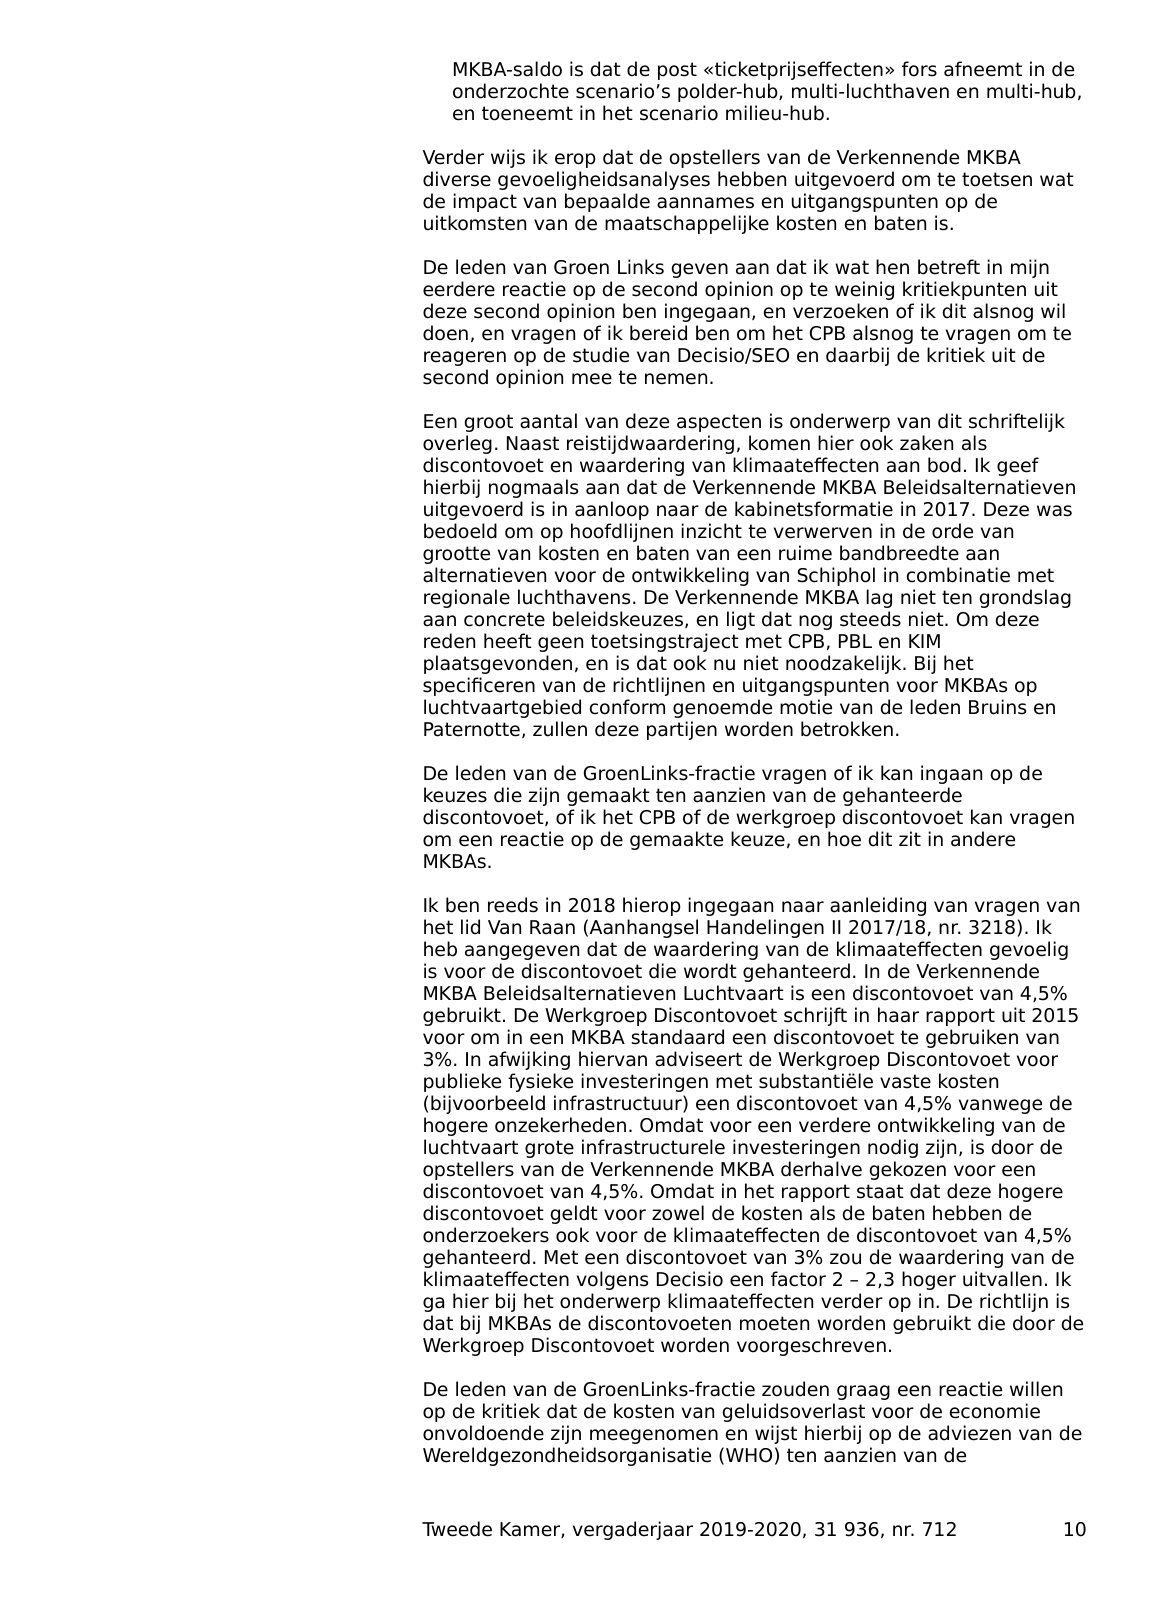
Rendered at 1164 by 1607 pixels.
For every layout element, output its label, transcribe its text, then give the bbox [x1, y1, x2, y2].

text De leden van de GroenLinks-fractie vragen of ik kan ingaan op de keuzes die zijn gemaakt ten aanzien van de gehanteerde discontovoet, of ik het CPB of de werkgroep discontovoet kan vragen om een reactie op de gemaakte keuze, en hoe dit zit in andere MKBAs. [422, 763, 1087, 873]
text De leden van de GroenLinks-fractie zouden graag een reactie willen op de kritiek dat de kosten van geluidsoverlast voor de economie onvoldoende zijn meegenomen en wijst hierbij op de adviezen van de Wereldgezondheidsorganisatie (WHO) ten aanzien van de [422, 1379, 1087, 1467]
text De leden van Groen Links geven aan dat ik wat hen betreft in mijn eerdere reactie op de second opinion op te weinig kritiekpunten uit deze second opinion ben ingegaan, en verzoeken of ik dit alsnog wil doen, en vragen of ik bereid ben om het CPB alsnog te vragen om te reageren op de studie van Decisio/SEO en daarbij de kritiek uit de second opinion mee te nemen. [422, 257, 1087, 389]
text Een groot aantal van deze aspecten is onderwerp van dit schriftelijk overleg. Naast reistijdwaardering, komen hier ook zaken als discontovoet en waardering van klimaateffecten aan bod. Ik geef hierbij nogmaals aan dat de Verkennende MKBA Beleidsalternatieven uitgevoerd is in aanloop naar de kabinetsformatie in 2017. Deze was bedoeld om op hoofdlijnen inzicht te verwerven in de orde van grootte van kosten en baten van een ruime bandbreedte aan alternatieven voor de ontwikkeling van Schiphol in combinatie met regionale luchthavens. De Verkennende MKBA lag niet ten grondslag aan concrete beleidskeuzes, en ligt dat nog steeds niet. Om deze reden heeft geen toetsingstraject met CPB, PBL en KIM plaatsgevonden, en is dat ook nu niet noodzakelijk. Bij het specificeren van de richtlijnen en uitgangspunten voor MKBAs op luchtvaartgebied conform genoemde motie van de leden Bruins en Paternotte, zullen deze partijen worden betrokken. [422, 411, 1087, 741]
text Verder wijs ik erop dat de opstellers van de Verkennende MKBA diverse gevoeligheidsanalyses hebben uitgevoerd om te toetsen wat de impact van bepaalde aannames en uitgangspunten op de uitkomsten van de maatschappelijke kosten en baten is. [422, 147, 1087, 235]
text Ik ben reeds in 2018 hierop ingegaan naar aanleiding van vragen van het lid Van Raan (Aanhangsel Handelingen II 2017/18, nr. 3218). Ik heb aangegeven dat de waardering van de klimaateffecten gevoelig is voor de discontovoet die wordt gehanteerd. In de Verkennende MKBA Beleidsalternatieven Luchtvaart is een discontovoet van 4,5% gebruikt. De Werkgroep Discontovoet schrijft in haar rapport uit 2015 voor om in een MKBA standaard een discontovoet te gebruiken van 3%. In afwijking hiervan adviseert de Werkgroep Discontovoet voor publieke fysieke investeringen met substantiële vaste kosten (bijvoorbeeld infrastructuur) een discontovoet van 4,5% vanwege de hogere onzekerheden. Omdat voor een verdere ontwikkeling van de luchtvaart grote infrastructurele investeringen nodig zijn, is door de opstellers van de Verkennende MKBA derhalve gekozen voor een discontovoet van 4,5%. Omdat in het rapport staat dat deze hogere discontovoet geldt voor zowel de kosten als de baten hebben de onderzoekers ook voor de klimaateffecten de discontovoet van 4,5% gehanteerd. Met een discontovoet van 3% zou de waardering van de klimaateffecten volgens Decisio een factor 2 – 2,3 hoger uitvallen. Ik ga hier bij het onderwerp klimaateffecten verder op in. De richtlijn is dat bij MKBAs de discontovoeten moeten worden gebruikt die door de Werkgroep Discontovoet worden voorgeschreven. [422, 895, 1087, 1357]
text MKBA-saldo is dat de post «ticketprijseffecten» fors afneemt in de onderzochte scenario’s polder-hub, multi-luchthaven en multi-hub, en toeneemt in het scenario milieu-hub. [422, 59, 1087, 125]
